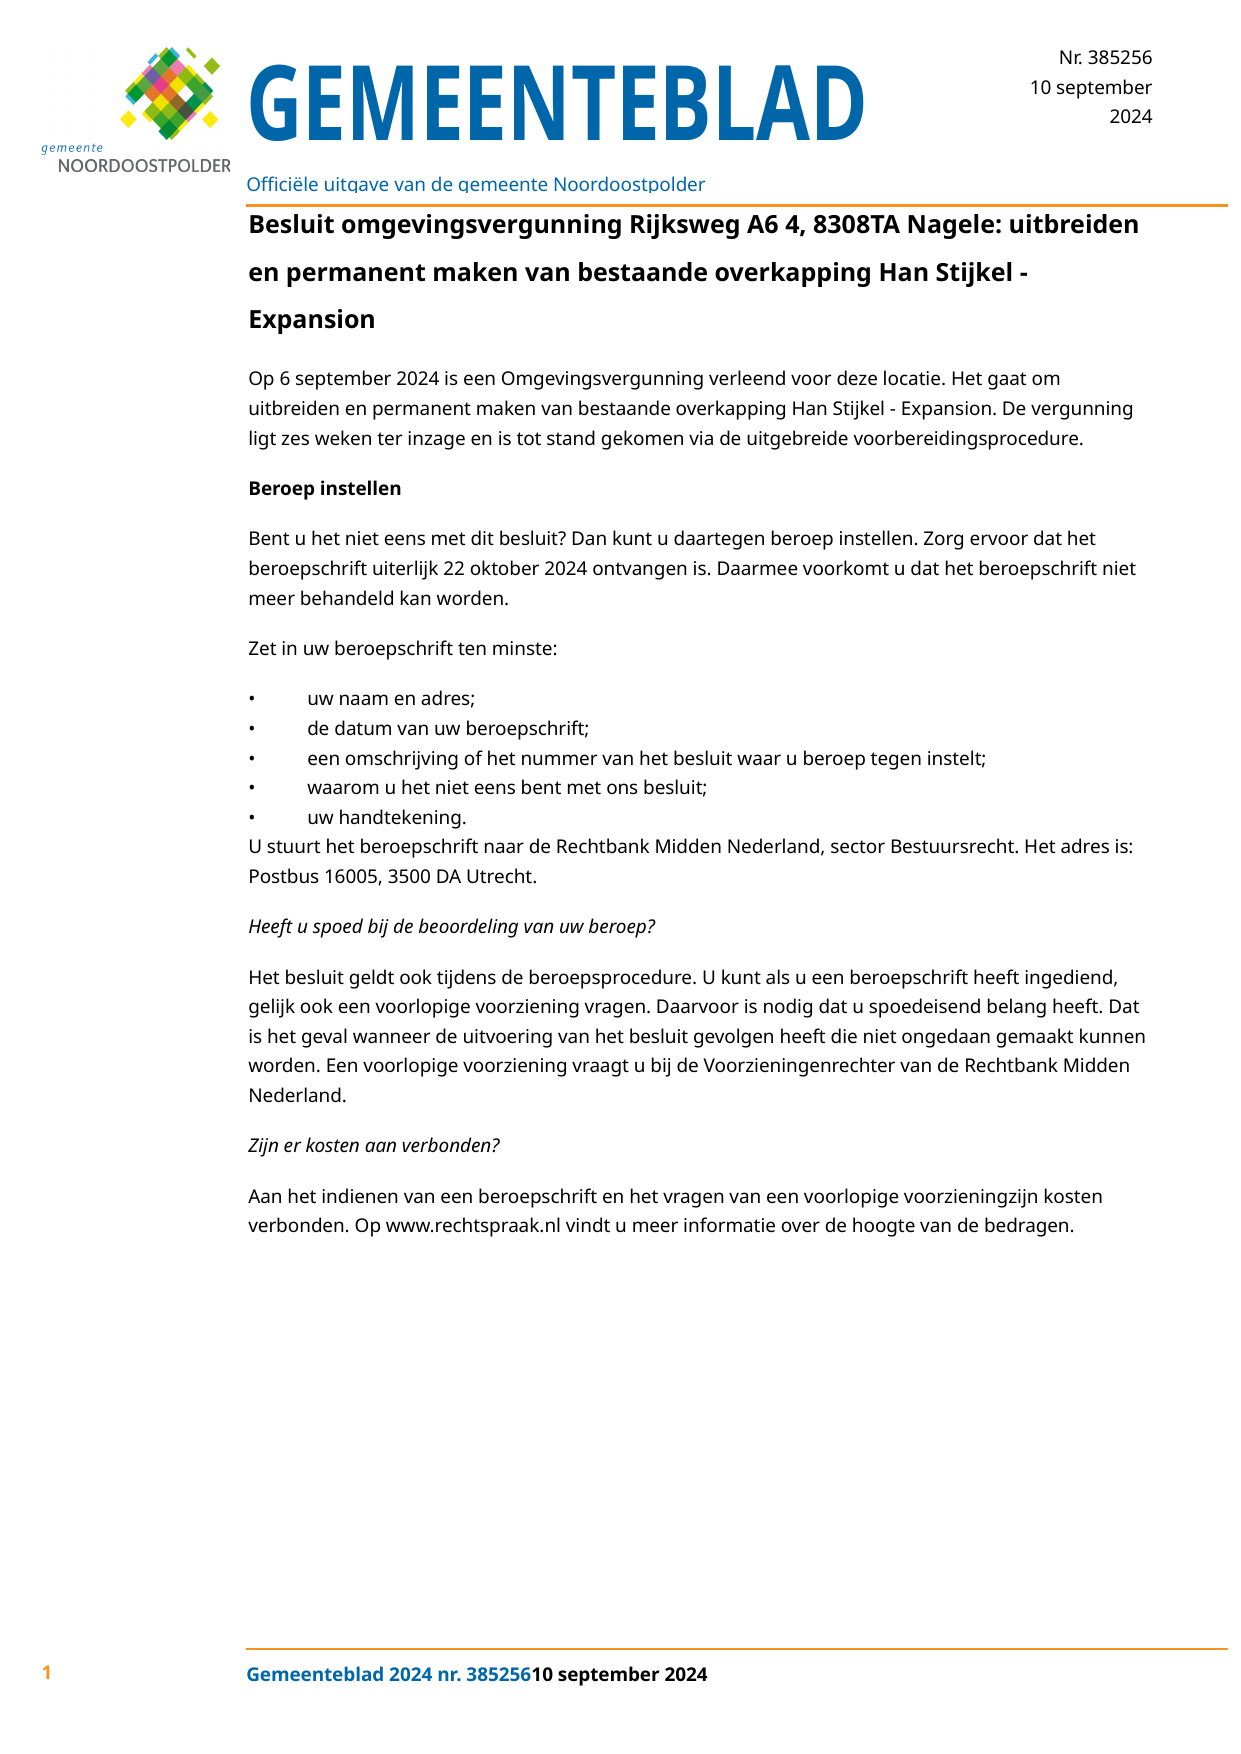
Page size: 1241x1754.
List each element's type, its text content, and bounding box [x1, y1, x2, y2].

text Aan het indienen van een beroepschrift en het vragen van een voorlopige voorzieningzijn kosten verbonden. Op​ www.rechtspraak.nl​ vindt u meer informatie over de hoogte van de bedragen. [248, 1183, 1152, 1238]
text Beroep instellen [248, 475, 1152, 501]
text Het besluit geldt ook tijdens de beroepsprocedure. U kunt als u een beroepschrift heeft ingediend, gelijk ook een voorlopige voorziening vragen. Daarvoor is nodig dat u spoedeisend belang heeft. Dat is het geval wanneer de uitvoering van het besluit gevolgen heeft die niet ongedaan gemaakt kunnen worden. Een voorlopige voorziening vraagt u bij de Voorzieningenrechter van de Rechtbank Midden Nederland. [248, 964, 1152, 1108]
text Op 6 september 2024 is een Omgevingsvergunning verleend voor deze locatie. Het gaat om uitbreiden en permanent maken van bestaande overkapping Han Stijkel - Expansion. De vergunning ligt zes weken ter inzage en is tot stand gekomen via de uitgebreide voorbereidingsprocedure. [248, 366, 1152, 450]
list de datum van uw beroepschrift; [248, 715, 1152, 741]
text Bent u het niet eens met dit besluit? Dan kunt u daartegen beroep instellen. Zorg ervoor dat het beroepschrift uiterlijk 22 oktober 2024 ontvangen is. Daarmee voorkomt u dat het beroepschrift niet meer behandeld kan worden. [248, 526, 1152, 610]
text Besluit omgevingsvergunning Rijksweg A6 4, 8308TA Nagele: uitbreiden en permanent maken van bestaande overkapping Han Stijkel - Expansion [248, 207, 1152, 336]
list een omschrijving of het nummer van het besluit waar u beroep tegen instelt; [248, 745, 1152, 770]
picture [41, 47, 231, 172]
text Heeft u spoed bij de beoordeling van uw beroep? [248, 913, 1152, 939]
list waarom u het niet eens bent met ons besluit; [248, 774, 1152, 800]
text Zijn er kosten aan verbonden? [248, 1133, 1152, 1158]
list uw naam en adres; [248, 686, 1152, 711]
text U stuurt het beroepschrift naar de Rechtbank Midden Nederland, sector Bestuursrecht. Het adres is: Postbus 16005, 3500 DA Utrecht. [248, 833, 1152, 889]
list uw handtekening. [248, 804, 1152, 829]
text Zet in uw beroepschrift ten minste: [248, 635, 1152, 661]
